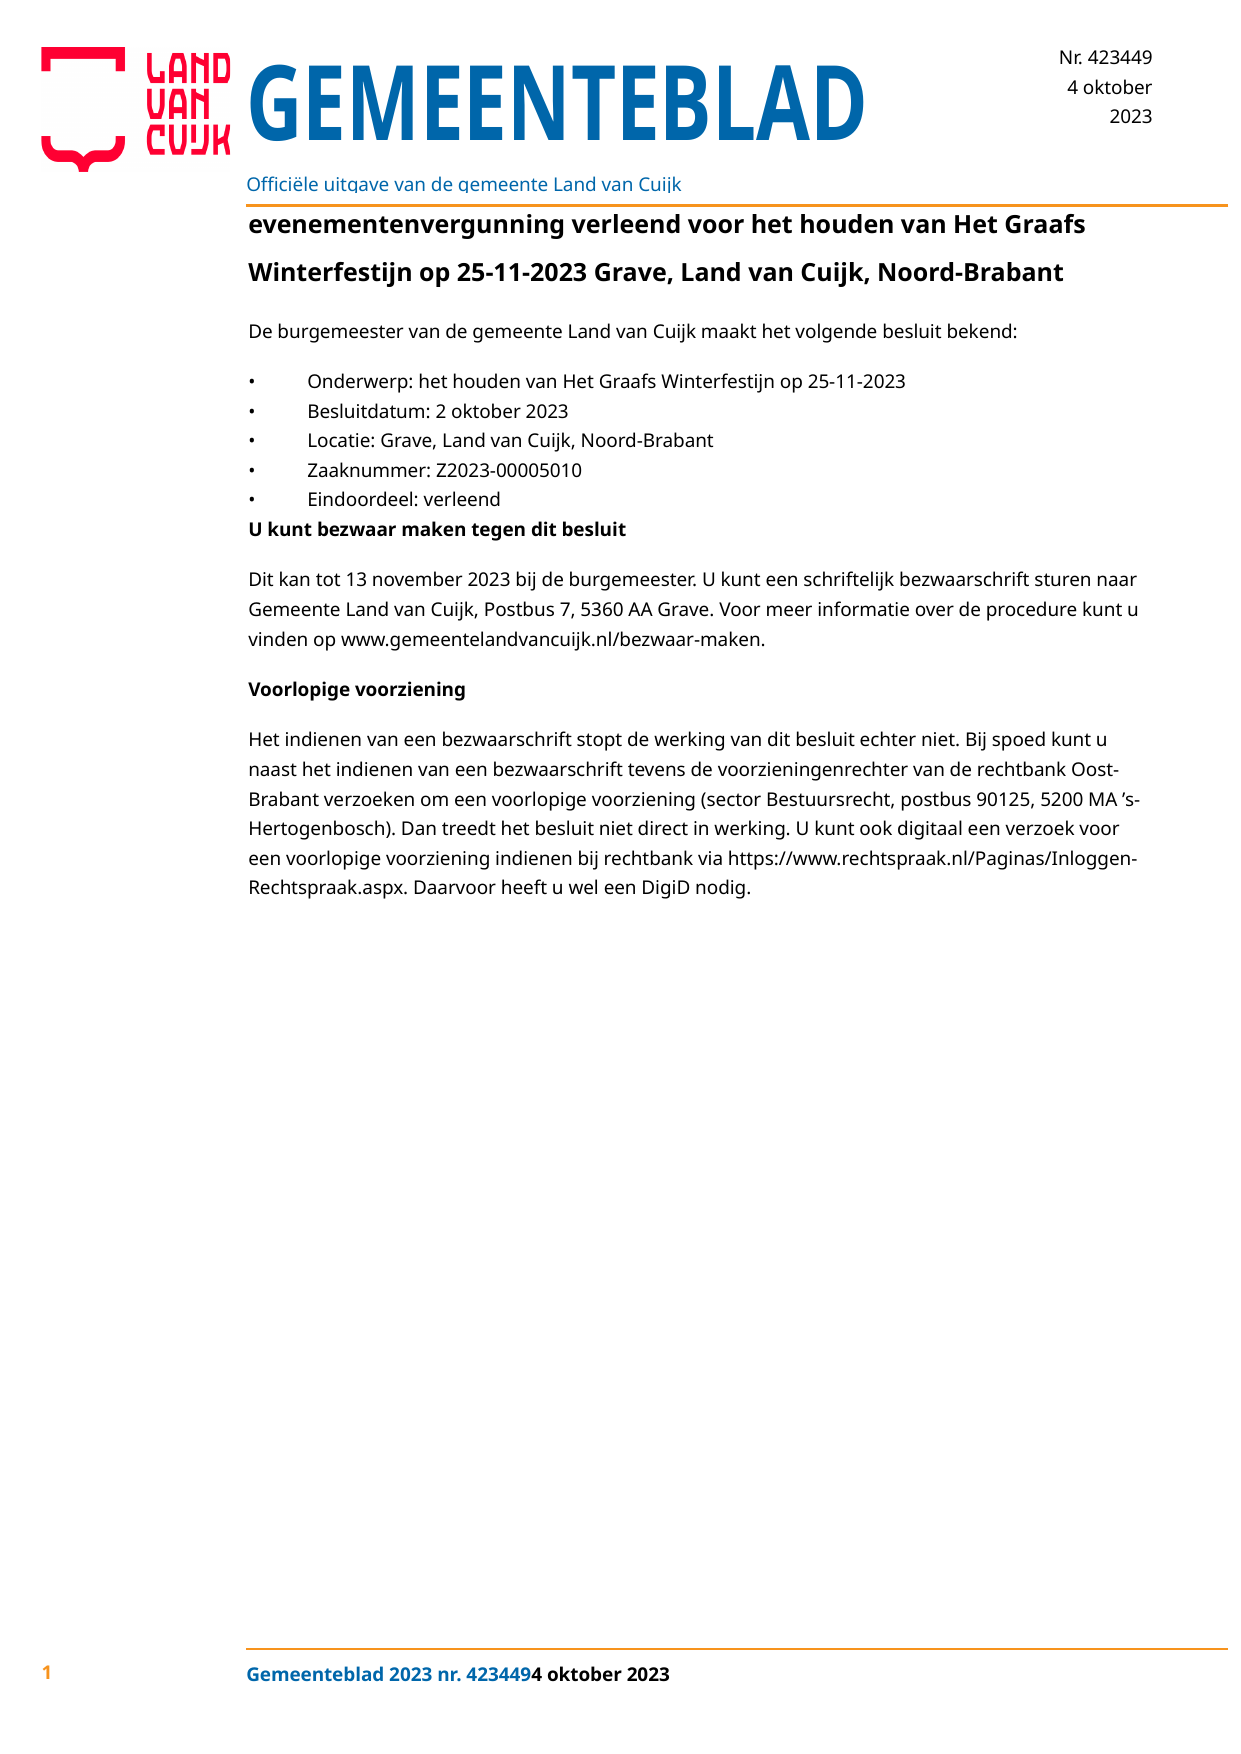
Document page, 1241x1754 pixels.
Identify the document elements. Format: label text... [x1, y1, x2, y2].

list Onderwerp: het houden van Het Graafs Winterfestijn op 25-11-2023 [248, 368, 1152, 394]
list Locatie: Grave, Land van Cuijk, Noord-Brabant [248, 427, 1152, 453]
picture [41, 47, 231, 172]
list Zaaknummer: Z2023-00005010 [248, 457, 1152, 483]
text Dit kan tot 13 november 2023 bij de burgemeester. U kunt een schriftelijk bezwaarschrift sturen naar Gemeente Land van Cuijk, Postbus 7, 5360 AA Grave. Voor meer informatie over de procedure kunt u vinden op www.gemeentelandvancuijk.nl/bezwaar-maken. [248, 567, 1152, 652]
text De burgemeester van de gemeente Land van Cuijk maakt het volgende besluit bekend: [248, 318, 1152, 344]
text evenementenvergunning verleend voor het houden van Het Graafs Winterfestijn op 25-11-2023 Grave, Land van Cuijk, Noord-Brabant [248, 207, 1152, 288]
text U kunt bezwaar maken tegen dit besluit [248, 516, 1152, 542]
text Voorlopige voorziening [248, 676, 1152, 702]
text Het indienen van een bezwaarschrift stopt de werking van dit besluit echter niet. Bij spoed kunt u naast het indienen van een bezwaarschrift tevens de voorzieningenrechter van de rechtbank Oost-Brabant verzoeken om een voorlopige voorziening (sector Bestuursrecht, postbus 90125, 5200 MA ’s-Hertogenbosch). Dan treedt het besluit niet direct in werking. U kunt ook digitaal een verzoek voor een voorlopige voorziening indienen bij rechtbank via https://www.rechtspraak.nl/Paginas/Inloggen-Rechtspraak.aspx. Daarvoor heeft u wel een DigiD nodig. [248, 727, 1152, 900]
list Eindoordeel: verleend [248, 487, 1152, 512]
list Besluitdatum: 2 oktober 2023 [248, 398, 1152, 424]
